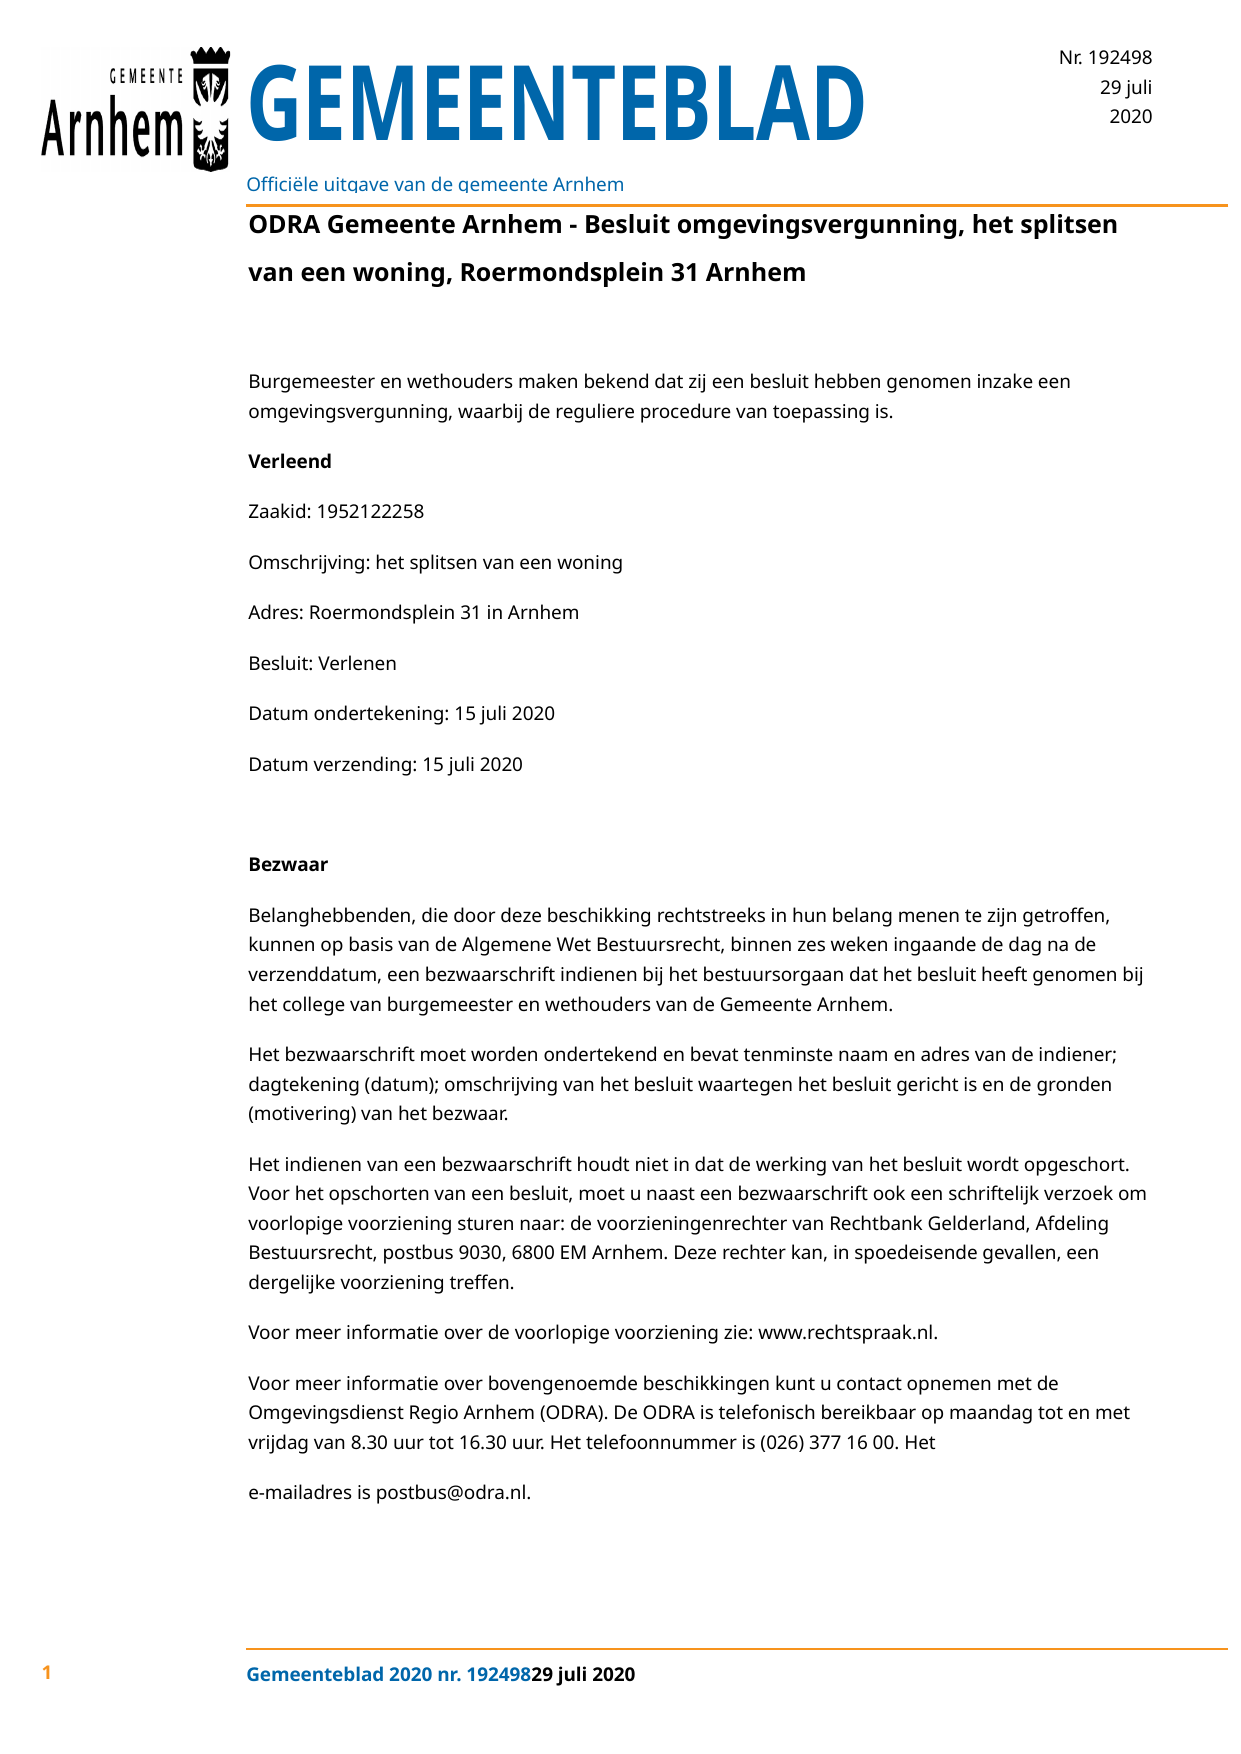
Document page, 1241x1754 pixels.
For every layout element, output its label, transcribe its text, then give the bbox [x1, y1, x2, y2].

text Burgemeester en wethouders maken bekend dat zij een besluit hebben genomen inzake een omgevingsvergunning, waarbij de reguliere procedure van toepassing is. [248, 368, 1152, 424]
text Verleend [248, 448, 1152, 474]
text Zaakid: 1952122258 [248, 499, 1152, 524]
text Bezwaar [248, 852, 1152, 877]
text Adres: Roermondsplein 31 in Arnhem [248, 599, 1152, 625]
text Besluit: Verlenen [248, 650, 1152, 676]
text ODRA Gemeente Arnhem - Besluit omgevingsvergunning, het splitsen van een woning, Roermondsplein 31 Arnhem [248, 207, 1152, 288]
text Voor meer informatie over bovengenoemde beschikkingen kunt u contact opnemen met de Omgevingsdienst Regio Arnhem (ODRA). De ODRA is telefonisch bereikbaar op maandag tot en met vrijdag van 8.30 uur tot 16.30 uur. Het telefoonnummer is (026) 377 16 00. Het [248, 1370, 1152, 1455]
text Het indienen van een bezwaarschrift houdt niet in dat de werking van het besluit wordt opgeschort. Voor het opschorten van een besluit, moet u naast een bezwaarschrift ook een schriftelijk verzoek om voorlopige voorziening sturen naar: de voorzieningenrechter van Rechtbank Gelderland, Afdeling Bestuursrecht, postbus 9030, 6800 EM Arnhem. Deze rechter kan, in spoedeisende gevallen, een dergelijke voorziening treffen. [248, 1151, 1152, 1295]
text e-mailadres is postbus@odra.nl. [248, 1479, 1152, 1505]
text Datum ondertekening: 15 juli 2020 [248, 700, 1152, 726]
picture [41, 47, 231, 172]
text Belanghebbenden, die door deze beschikking rechtstreeks in hun belang menen te zijn getroffen, kunnen op basis van de Algemene Wet Bestuursrecht, binnen zes weken ingaande de dag na de verzenddatum, een bezwaarschrift indienen bij het bestuursorgaan dat het besluit heeft genomen bij het college van burgemeester en wethouders van de Gemeente Arnhem. [248, 902, 1152, 1017]
text Datum verzending: 15 juli 2020 [248, 751, 1152, 777]
text Omschrijving: het splitsen van een woning [248, 549, 1152, 575]
text Voor meer informatie over de voorlopige voorziening zie: www.rechtspraak.nl. [248, 1319, 1152, 1345]
text Het bezwaarschrift moet worden ondertekend en bevat tenminste naam en adres van de indiener; dagtekening (datum); omschrijving van het besluit waartegen het besluit gericht is en de gronden (motivering) van het bezwaar. [248, 1041, 1152, 1126]
